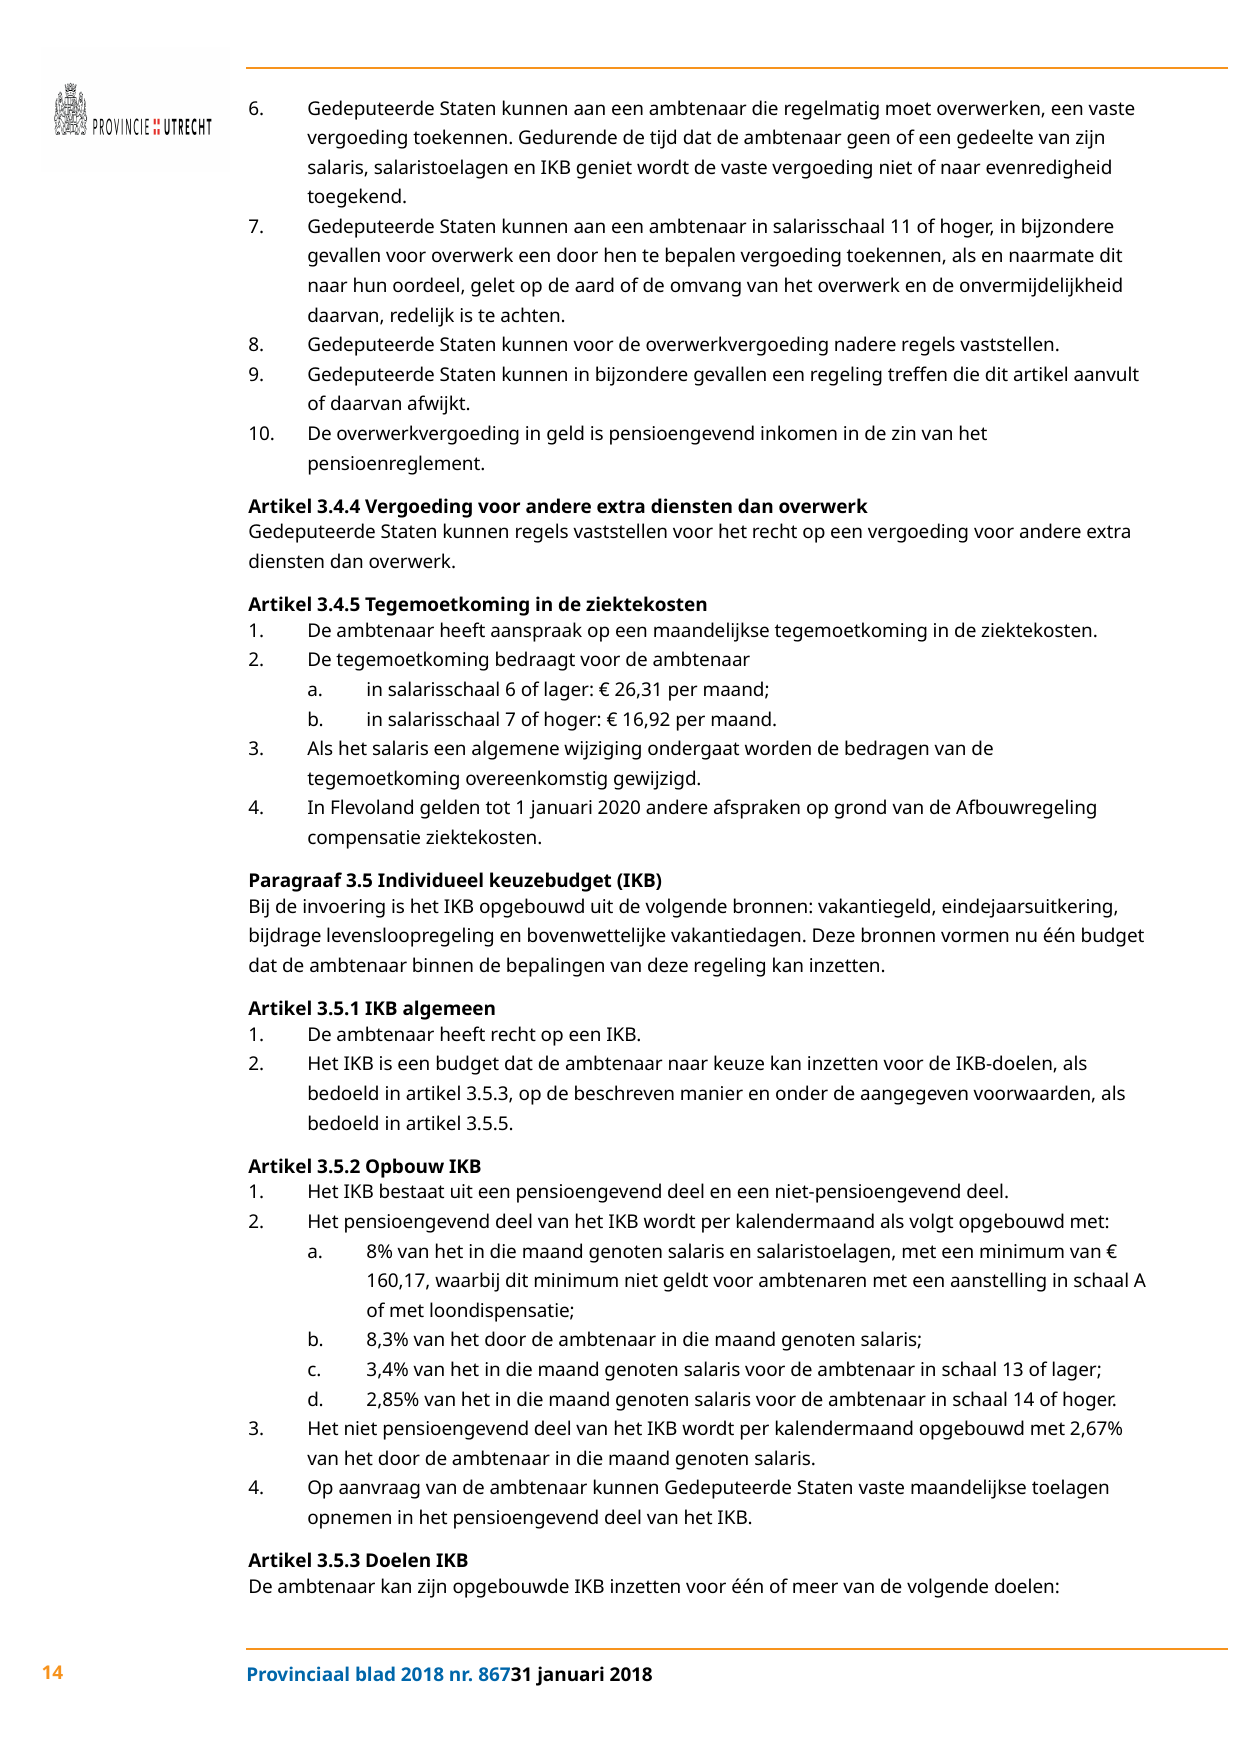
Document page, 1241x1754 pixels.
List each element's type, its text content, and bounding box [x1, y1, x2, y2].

list 3,4% van het in die maand genoten salaris voor de ambtenaar in schaal 13 of lager; [307, 1356, 1152, 1382]
list Het pensioengevend deel van het IKB wordt per kalendermaand als volgt opgebouwd met: [248, 1208, 1152, 1234]
list De ambtenaar heeft recht op een IKB. [248, 1021, 1152, 1047]
text Bij de invoering is het IKB opgebouwd uit de volgende bronnen: vakantiegeld, eindejaarsuitkering, bijdrage levensloopregeling en bovenwettelijke vakantiedagen. Deze bronnen vormen nu één budget dat de ambtenaar binnen de bepalingen van deze regeling kan inzetten. [248, 893, 1152, 978]
list Als het salaris een algemene wijziging ondergaat worden de bedragen van de tegemoetkoming overeenkomstig gewijzigd. [248, 735, 1152, 791]
list De ambtenaar heeft aanspraak op een maandelijkse tegemoetkoming in de ziektekosten. [248, 617, 1152, 643]
list Gedeputeerde Staten kunnen aan een ambtenaar die regelmatig moet overwerken, een vaste vergoeding toekennen. Gedurende de tijd dat de ambtenaar geen of een gedeelte van zijn salaris, salaristoelagen en IKB geniet wordt de vaste vergoeding niet of naar evenredigheid toegekend. [248, 95, 1152, 209]
list 2,85% van het in die maand genoten salaris voor de ambtenaar in schaal 14 of hoger. [307, 1386, 1152, 1411]
text De ambtenaar kan zijn opgebouwde IKB inzetten voor één of meer van de volgende doelen: [248, 1573, 1152, 1599]
list Gedeputeerde Staten kunnen aan een ambtenaar in salarisschaal 11 of hoger, in bijzondere gevallen voor overwerk een door hen te bepalen vergoeding toekennen, als en naarmate dit naar hun oordeel, gelet op de aard of de omvang van het overwerk en de onvermijdelijkheid daarvan, redelijk is te achten. [248, 213, 1152, 328]
list 8% van het in die maand genoten salaris en salaristoelagen, met een minimum van € 160,17, waarbij dit minimum niet geldt voor ambtenaren met een aanstelling in schaal A of met loondispensatie; [307, 1238, 1152, 1323]
text Artikel 3.4.4 Vergoeding voor andere extra diensten dan overwerk [248, 493, 1152, 519]
list in salarisschaal 6 of lager: € 26,31 per maand; [307, 676, 1152, 702]
text Artikel 3.5.2 Opbouw IKB [248, 1153, 1152, 1179]
list De tegemoetkoming bedraagt voor de ambtenaar [248, 647, 1152, 672]
text Gedeputeerde Staten kunnen regels vaststellen voor het recht op een vergoeding voor andere extra diensten dan overwerk. [248, 519, 1152, 574]
list 8,3% van het door de ambtenaar in die maand genoten salaris; [307, 1327, 1152, 1352]
text Artikel 3.4.5 Tegemoetkoming in de ziektekosten [248, 591, 1152, 617]
list De overwerkvergoeding in geld is pensioengevend inkomen in de zin van het pensioenreglement. [248, 420, 1152, 476]
text Artikel 3.5.1 IKB algemeen [248, 995, 1152, 1021]
text Artikel 3.5.3 Doelen IKB [248, 1547, 1152, 1573]
list Gedeputeerde Staten kunnen voor de overwerkvergoeding nadere regels vaststellen. [248, 331, 1152, 357]
text Paragraaf 3.5 Individueel keuzebudget (IKB) [248, 867, 1152, 893]
list Het IKB is een budget dat de ambtenaar naar keuze kan inzetten voor de IKB-doelen, als bedoeld in artikel 3.5.3, op de beschreven manier en onder de aangegeven voorwaarden, als bedoeld in artikel 3.5.5. [248, 1051, 1152, 1136]
list in salarisschaal 7 of hoger: € 16,92 per maand. [307, 706, 1152, 732]
picture [41, 47, 231, 172]
list Gedeputeerde Staten kunnen in bijzondere gevallen een regeling treffen die dit artikel aanvult of daarvan afwijkt. [248, 361, 1152, 416]
list Op aanvraag van de ambtenaar kunnen Gedeputeerde Staten vaste maandelijkse toelagen opnemen in het pensioengevend deel van het IKB. [248, 1474, 1152, 1530]
list Het niet pensioengevend deel van het IKB wordt per kalendermaand opgebouwd met 2,67% van het door de ambtenaar in die maand genoten salaris. [248, 1415, 1152, 1471]
list In Flevoland gelden tot 1 januari 2020 andere afspraken op grond van de Afbouwregeling compensatie ziektekosten. [248, 794, 1152, 850]
list Het IKB bestaat uit een pensioengevend deel en een niet-pensioengevend deel. [248, 1179, 1152, 1204]
